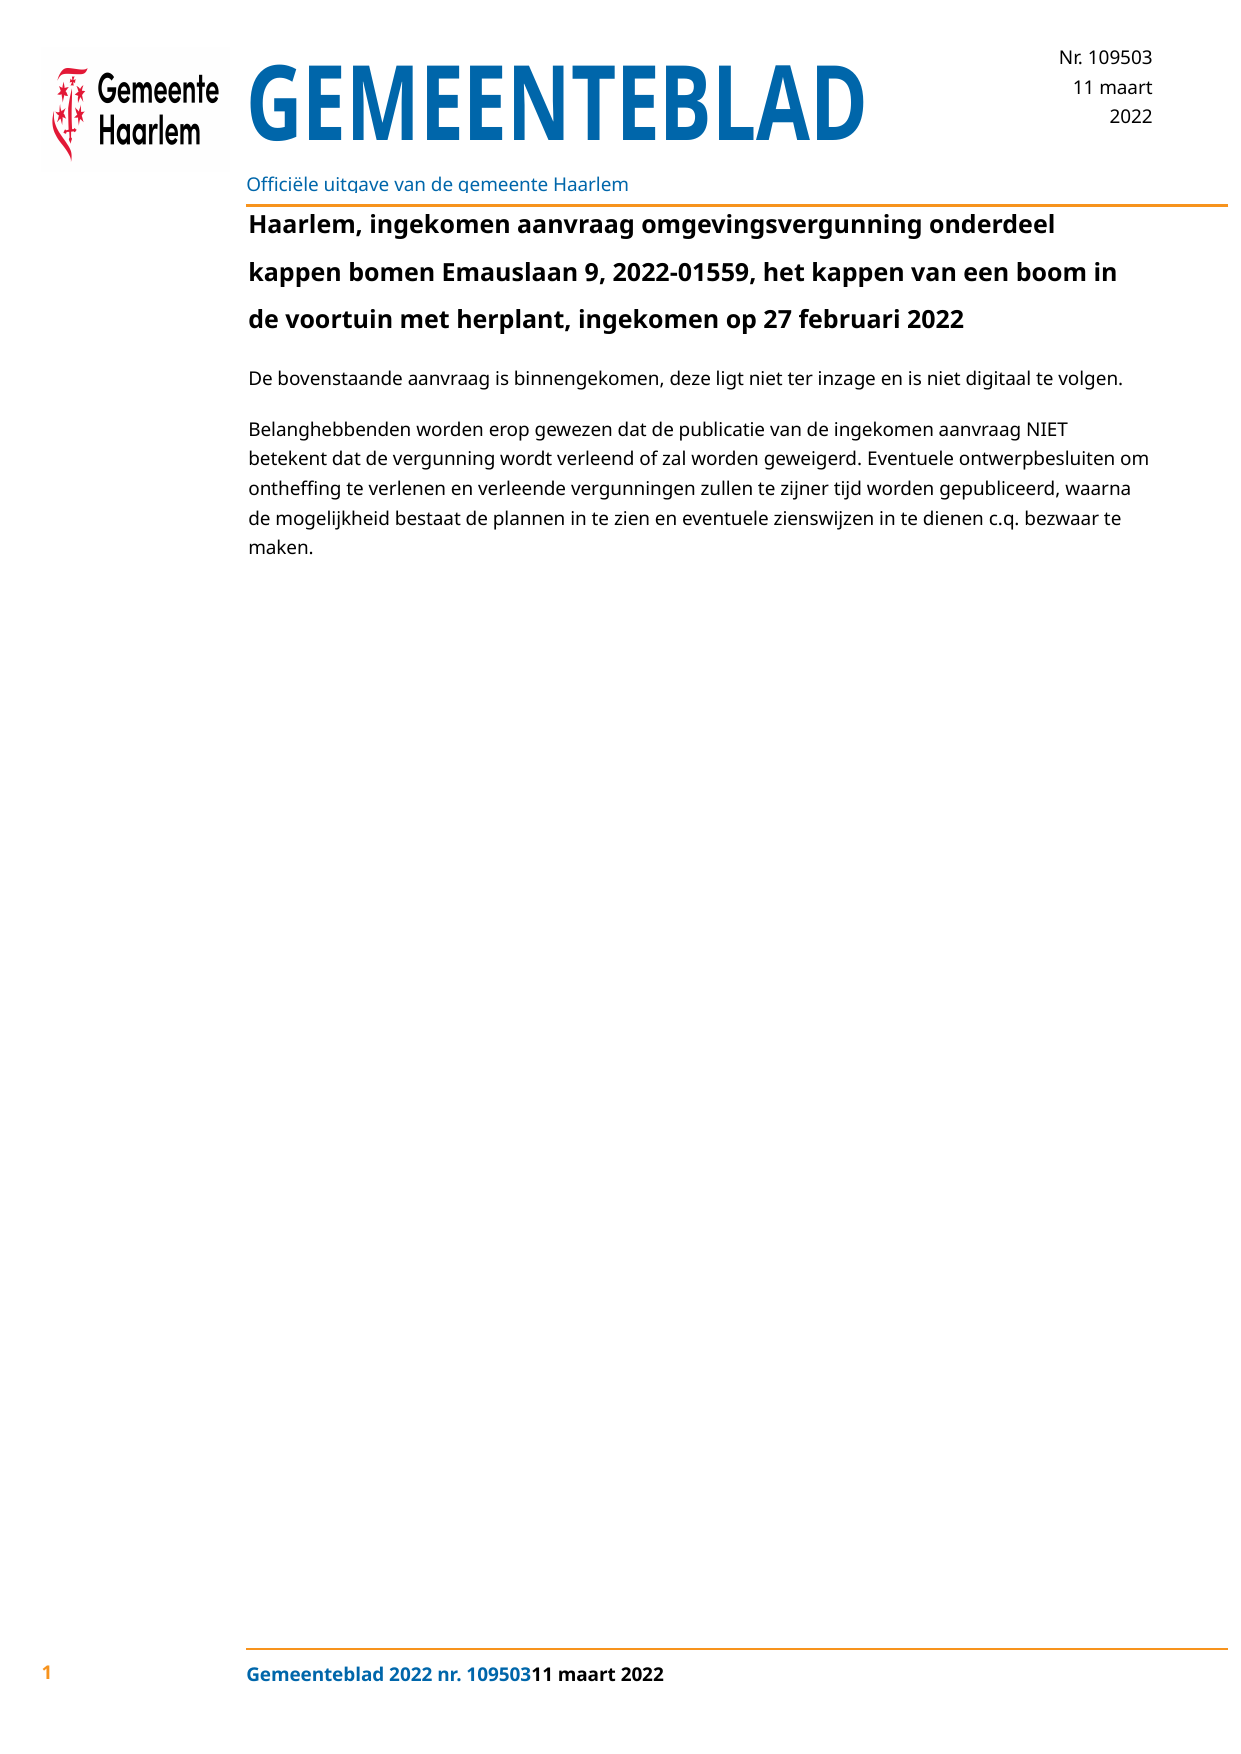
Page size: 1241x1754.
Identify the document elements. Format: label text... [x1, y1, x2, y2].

picture [41, 47, 231, 172]
text Belanghebbenden worden erop gewezen dat de publicatie van de ingekomen aanvraag NIET betekent dat de vergunning wordt verleend of zal worden geweigerd. Eventuele ontwerpbesluiten om ontheffing te verlenen en verleende vergunningen zullen te zijner tijd worden gepubliceerd, waarna de mogelijkheid bestaat de plannen in te zien en eventuele zienswijzen in te dienen c.q. bezwaar te maken. [248, 416, 1152, 560]
text Haarlem, ingekomen aanvraag omgevingsvergunning onderdeel kappen bomen Emauslaan 9, 2022-01559, het kappen van een boom in de voortuin met herplant, ingekomen op 27 februari 2022 [248, 207, 1152, 336]
text De bovenstaande aanvraag is binnengekomen, deze ligt niet ter inzage en is niet digitaal te volgen. [248, 366, 1152, 391]
